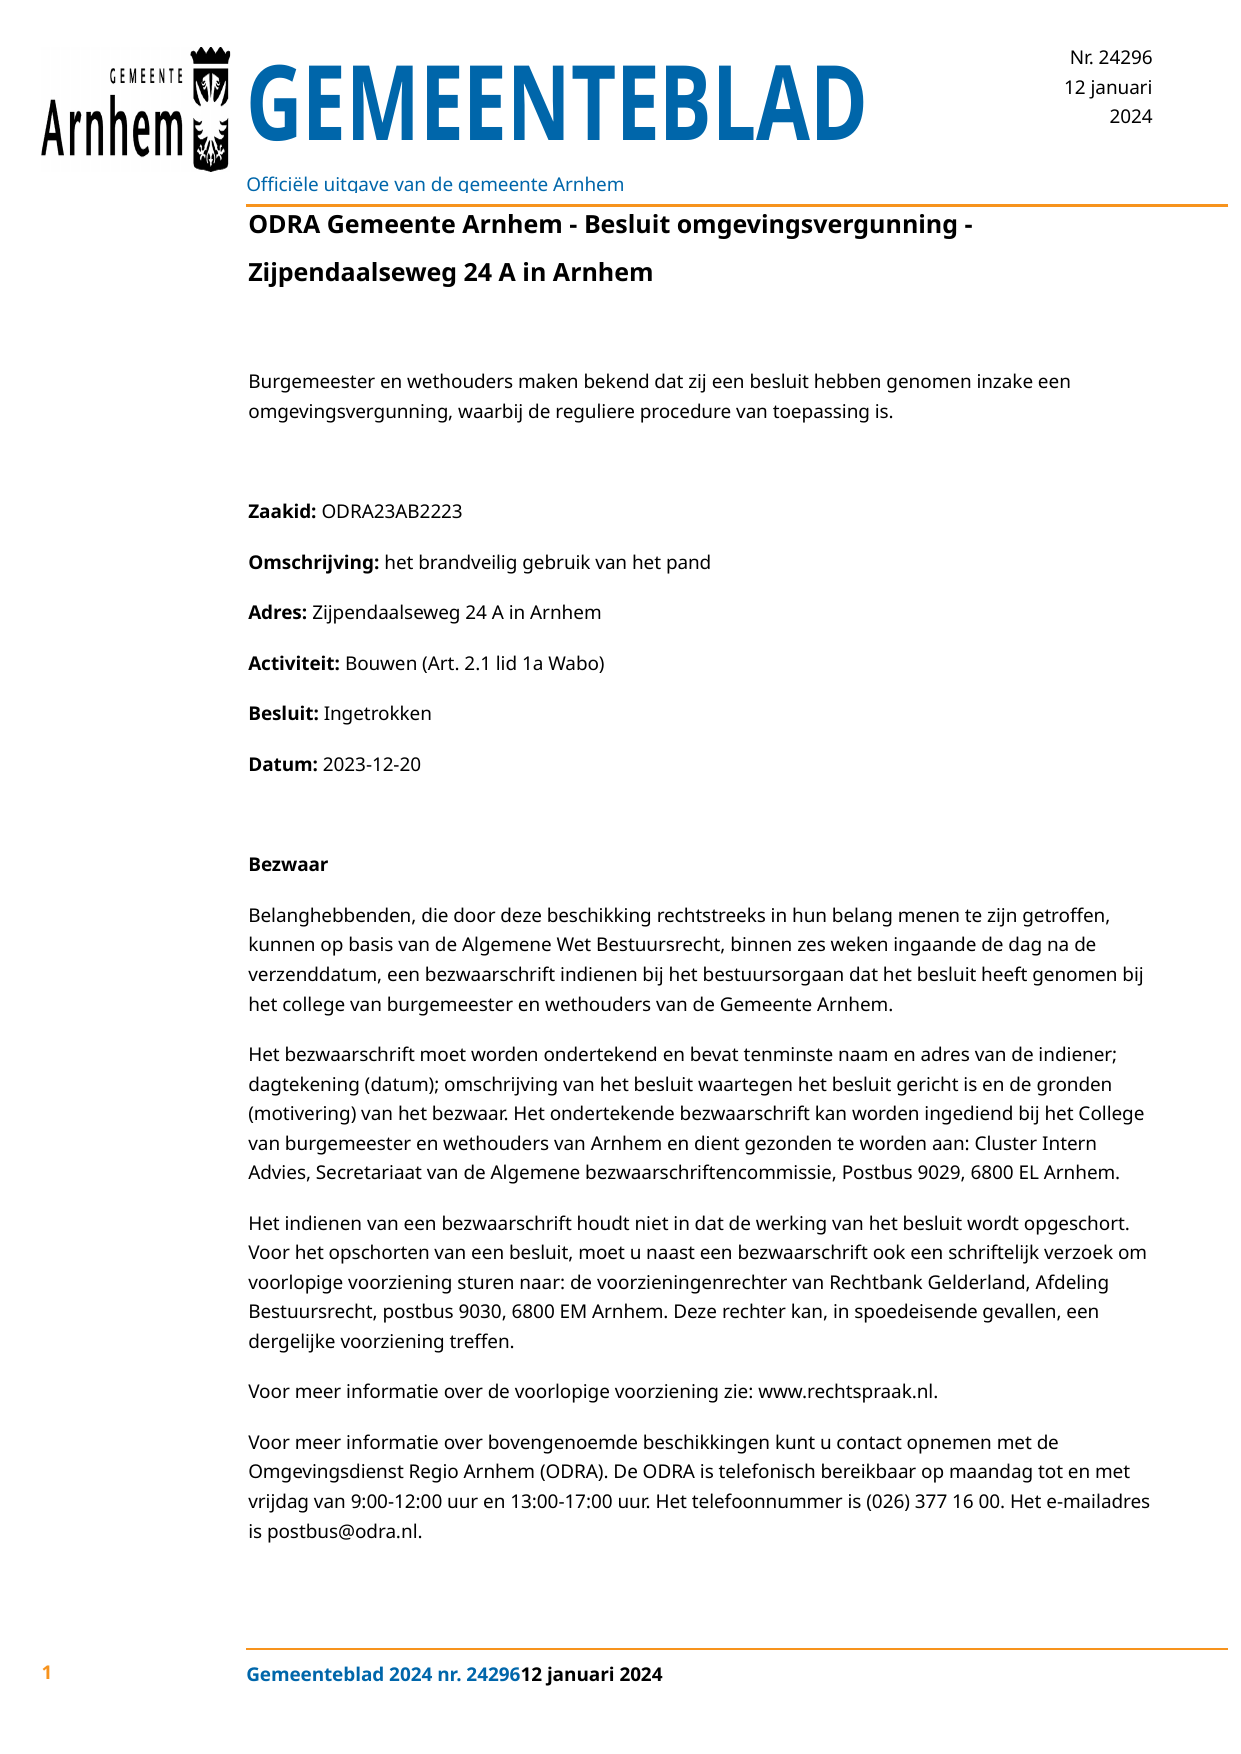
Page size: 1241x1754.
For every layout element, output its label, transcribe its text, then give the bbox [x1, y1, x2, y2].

text Omschrijving: het brandveilig gebruik van het pand [248, 549, 1152, 575]
text Zaakid: ODRA23AB2223 [248, 499, 1152, 524]
text Activiteit: Bouwen (Art. 2.1 lid 1a Wabo) [248, 650, 1152, 676]
text Bezwaar [248, 852, 1152, 877]
text Adres: Zijpendaalseweg 24 A in Arnhem [248, 599, 1152, 625]
text Besluit: Ingetrokken [248, 700, 1152, 726]
text Burgemeester en wethouders maken bekend dat zij een besluit hebben genomen inzake een omgevingsvergunning, waarbij de reguliere procedure van toepassing is. [248, 368, 1152, 424]
text ODRA Gemeente Arnhem - Besluit omgevingsvergunning - Zijpendaalseweg 24 A in Arnhem [248, 207, 1152, 288]
text Voor meer informatie over de voorlopige voorziening zie: www.rechtspraak.nl. [248, 1379, 1152, 1404]
text Het indienen van een bezwaarschrift houdt niet in dat de werking van het besluit wordt opgeschort. Voor het opschorten van een besluit, moet u naast een bezwaarschrift ook een schriftelijk verzoek om voorlopige voorziening sturen naar: de voorzieningenrechter van Rechtbank Gelderland, Afdeling Bestuursrecht, postbus 9030, 6800 EM Arnhem. Deze rechter kan, in spoedeisende gevallen, een dergelijke voorziening treffen. [248, 1210, 1152, 1354]
text Voor meer informatie over bovengenoemde beschikkingen kunt u contact opnemen met de Omgevingsdienst Regio Arnhem (ODRA). De ODRA is telefonisch bereikbaar op maandag tot en met vrijdag van 9:00-12:00 uur en 13:00-17:00 uur. Het telefoonnummer is (026) 377 16 00. Het e-mailadres is postbus@odra.nl. [248, 1429, 1152, 1544]
text Het bezwaarschrift moet worden ondertekend en bevat tenminste naam en adres van de indiener; dagtekening (datum); omschrijving van het besluit waartegen het besluit gericht is en de gronden (motivering) van het bezwaar. Het ondertekende bezwaarschrift kan worden ingediend bij het College van burgemeester en wethouders van Arnhem en dient gezonden te worden aan: Cluster Intern Advies, Secretariaat van de Algemene bezwaarschriftencommissie, Postbus 9029, 6800 EL Arnhem. [248, 1041, 1152, 1185]
text Datum: 2023-12-20 [248, 751, 1152, 777]
picture [41, 47, 231, 172]
text Belanghebbenden, die door deze beschikking rechtstreeks in hun belang menen te zijn getroffen, kunnen op basis van de Algemene Wet Bestuursrecht, binnen zes weken ingaande de dag na de verzenddatum, een bezwaarschrift indienen bij het bestuursorgaan dat het besluit heeft genomen bij het college van burgemeester en wethouders van de Gemeente Arnhem. [248, 902, 1152, 1017]
